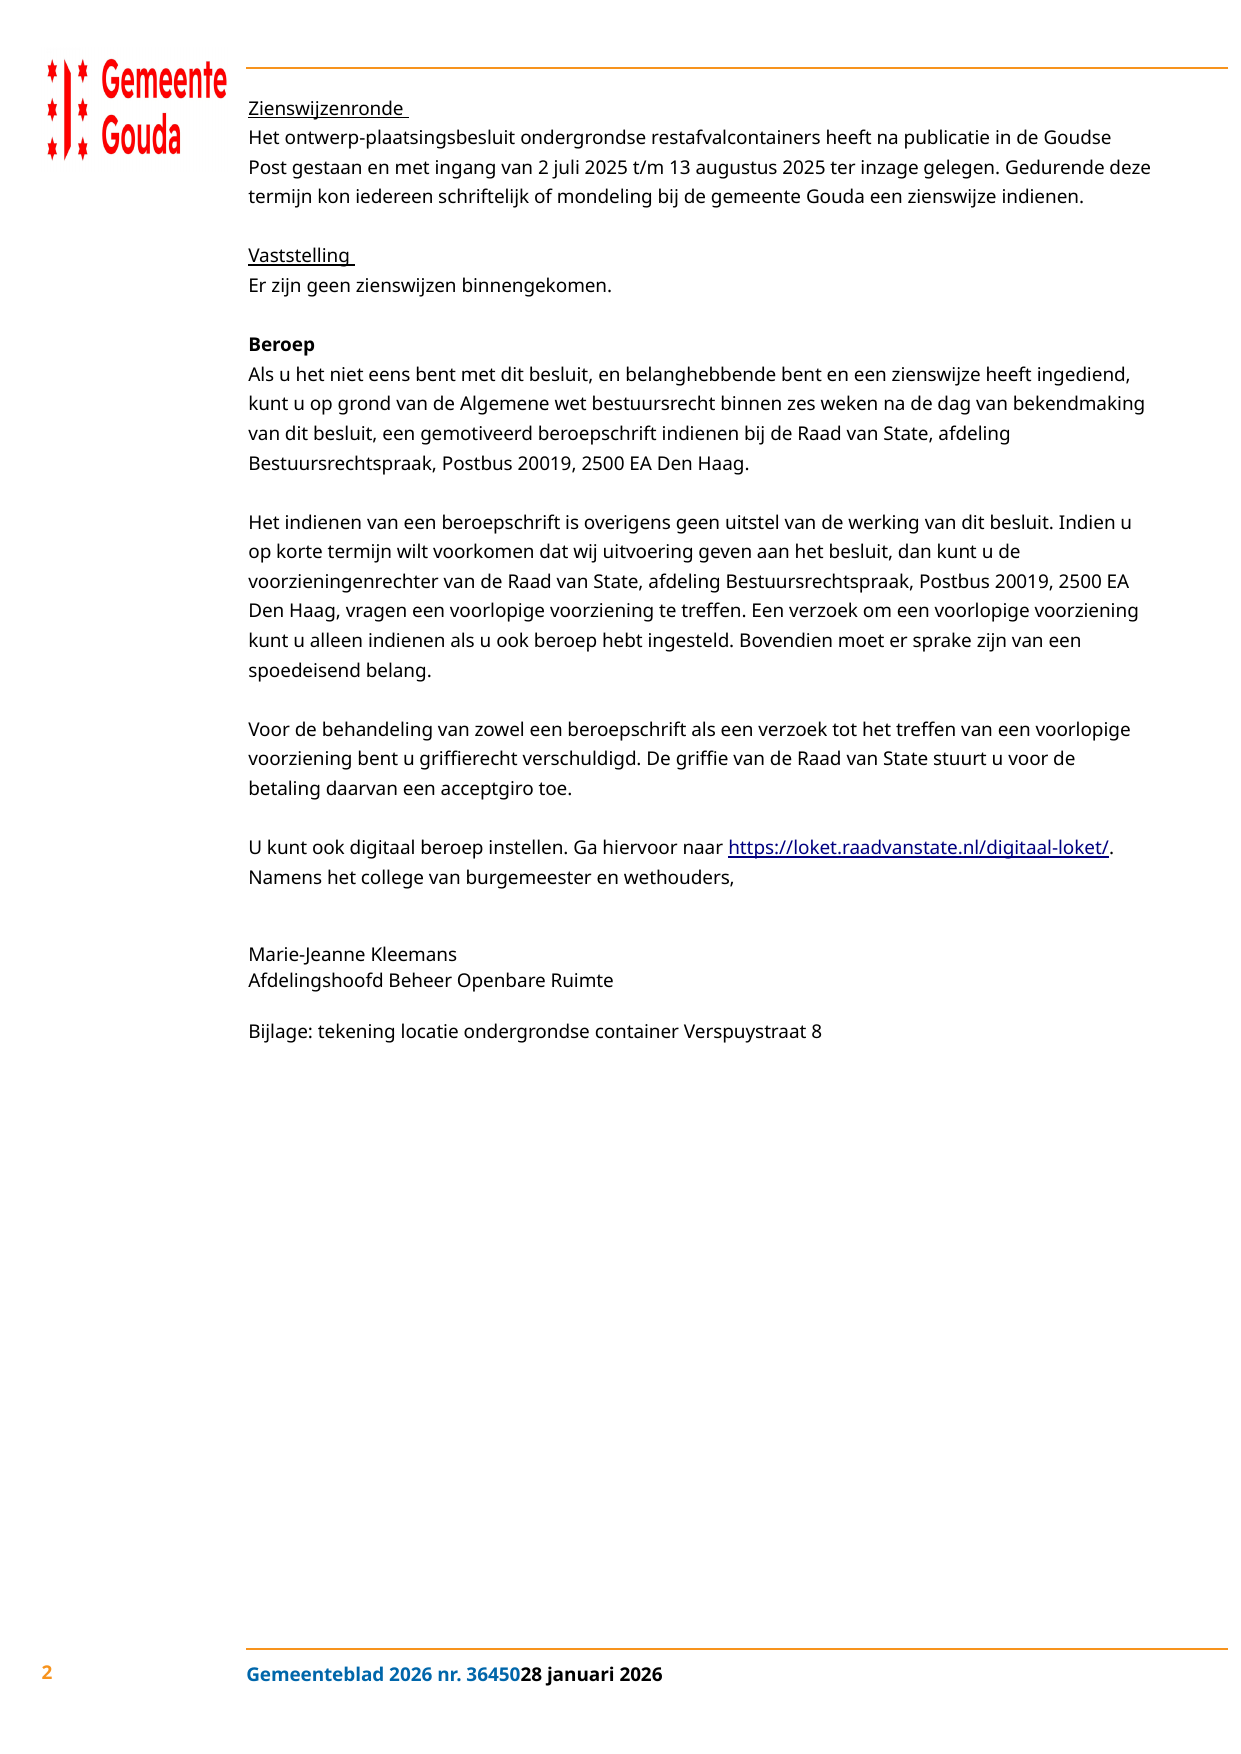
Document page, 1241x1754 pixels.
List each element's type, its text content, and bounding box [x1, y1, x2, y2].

text Afdelingshoofd Beheer Openbare Ruimte [248, 967, 1152, 993]
text Marie-Jeanne Kleemans [248, 941, 1152, 967]
text U kunt ook digitaal beroep instellen. Ga hiervoor naar https://loket.raadvanstate.nl/digitaal-loket/. [248, 834, 1152, 860]
picture [41, 47, 231, 172]
text Vaststelling [248, 243, 1152, 268]
text Het indienen van een beroepschrift is overigens geen uitstel van de werking van dit besluit. Indien u op korte termijn wilt voorkomen dat wij uitvoering geven aan het besluit, dan kunt u de voorzieningenrechter van de Raad van State, afdeling Bestuursrechtspraak, Postbus 20019, 2500 EA Den Haag, vragen een voorlopige voorziening te treffen. Een verzoek om een voorlopige voorziening kunt u alleen indienen als u ook beroep hebt ingesteld. Bovendien moet er sprake zijn van een spoedeisend belang. [248, 509, 1152, 683]
text Namens het college van burgemeester en wethouders, [248, 864, 1152, 890]
text Voor de behandeling van zowel een beroepschrift als een verzoek tot het treffen van een voorlopige voorziening bent u griffierecht verschuldigd. De griffie van de Raad van State stuurt u voor de betaling daarvan een acceptgiro toe. [248, 716, 1152, 801]
text Als u het niet eens bent met dit besluit, en belanghebbende bent en een zienswijze heeft ingediend, kunt u op grond van de Algemene wet bestuursrecht binnen zes weken na de dag van bekendmaking van dit besluit, een gemotiveerd beroepschrift indienen bij de Raad van State, afdeling Bestuursrechtspraak, Postbus 20019, 2500 EA Den Haag. [248, 361, 1152, 476]
text Er zijn geen zienswijzen binnengekomen. [248, 272, 1152, 298]
text Beroep [248, 331, 1152, 357]
text Zienswijzenronde [248, 95, 1152, 121]
text Het ontwerp-plaatsingsbesluit ondergrondse restafvalcontainers heeft na publicatie in de Goudse Post gestaan en met ingang van 2 juli 2025 t/m 13 augustus 2025 ter inzage gelegen. Gedurende deze termijn kon iedereen schriftelijk of mondeling bij de gemeente Gouda een zienswijze indienen. [248, 124, 1152, 209]
text Bijlage: tekening locatie ondergrondse container Verspuystraat 8 [248, 1018, 1152, 1044]
